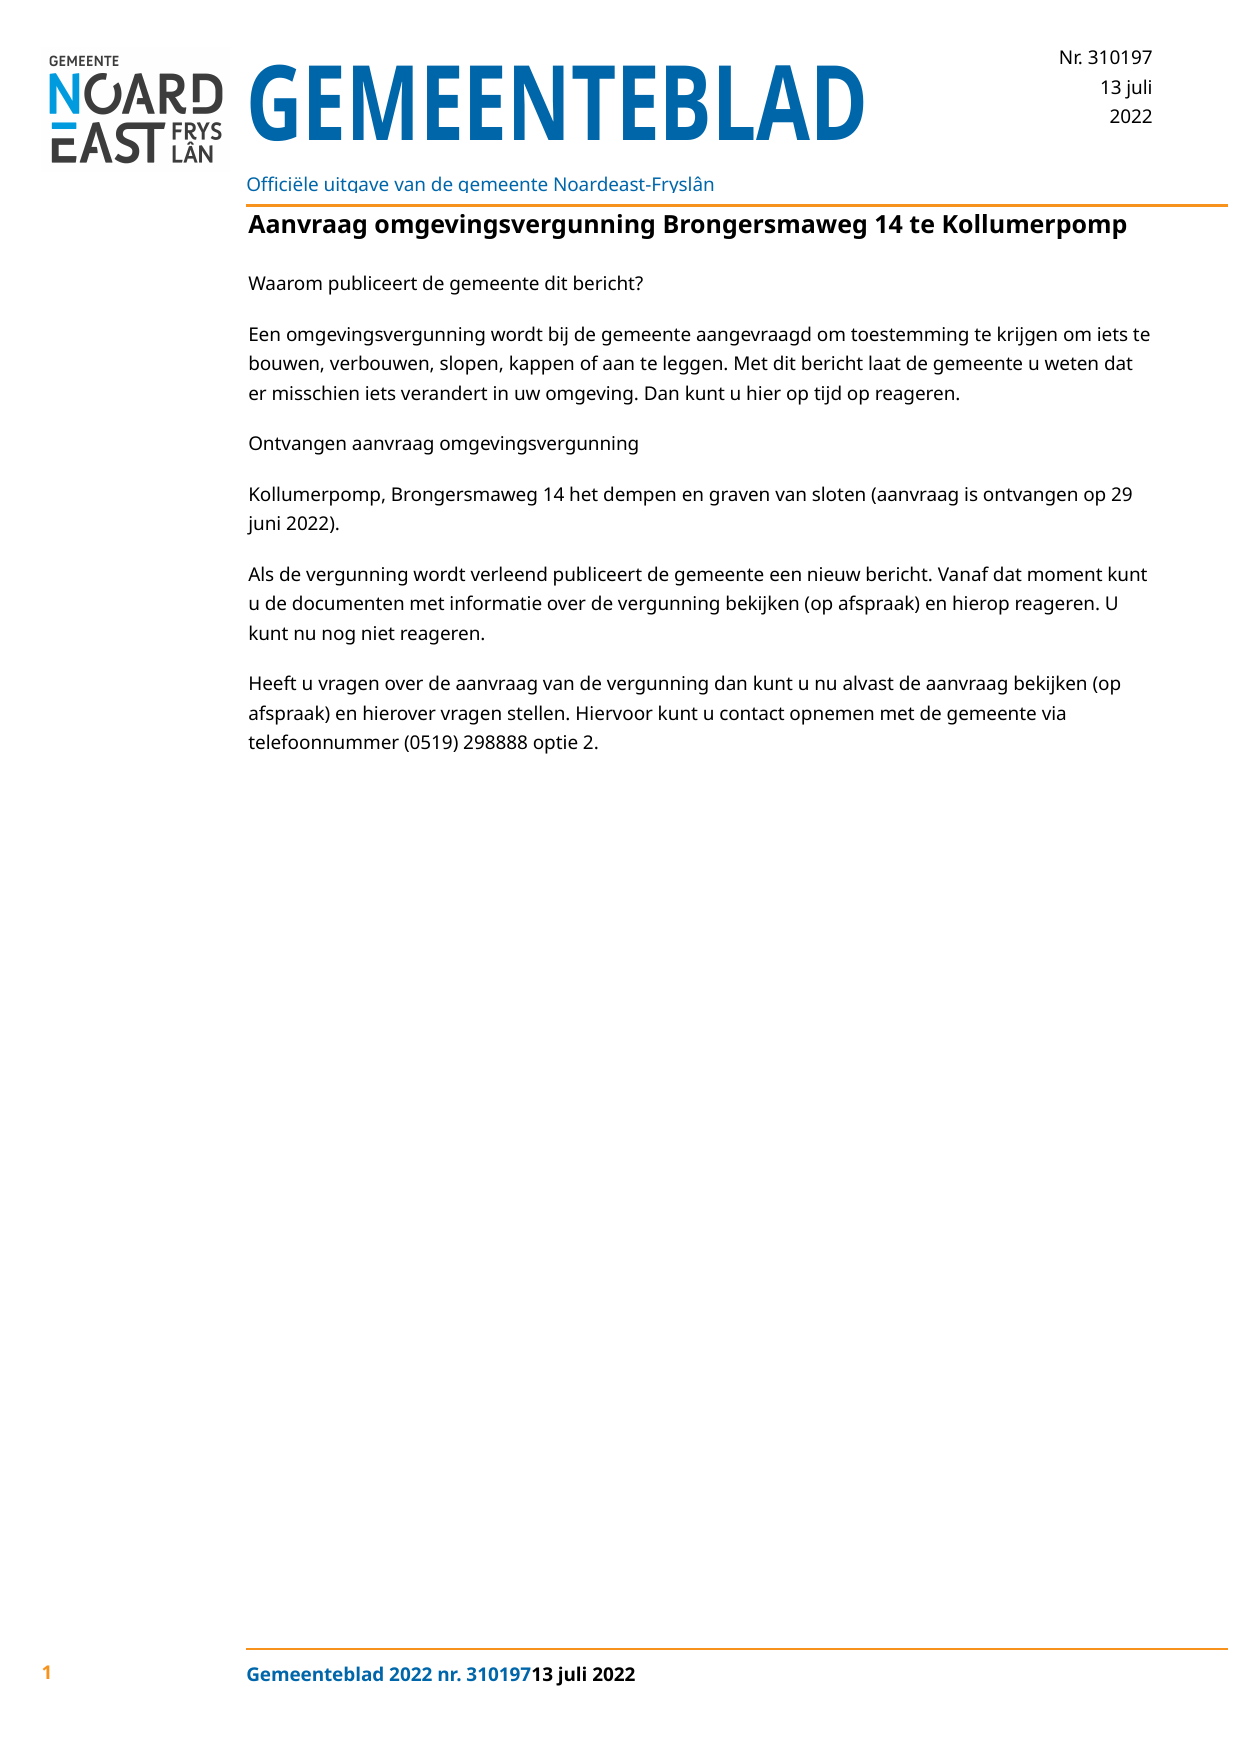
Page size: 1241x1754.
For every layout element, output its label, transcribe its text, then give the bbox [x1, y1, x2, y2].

text Een omgevingsvergunning wordt bij de gemeente aangevraagd om toestemming te krijgen om iets te bouwen, verbouwen, slopen, kappen of aan te leggen. Met dit bericht laat de gemeente u weten dat er misschien iets verandert in uw omgeving. Dan kunt u hier op tijd op reageren. [248, 321, 1152, 406]
text Heeft u vragen over de aanvraag van de vergunning dan kunt u nu alvast de aanvraag bekijken (op afspraak) en hierover vragen stellen. Hiervoor kunt u contact opnemen met de gemeente via telefoonnummer (0519) 298888 optie 2. [248, 670, 1152, 755]
text Waarom publiceert de gemeente dit bericht? [248, 270, 1152, 296]
picture [41, 47, 231, 172]
text Aanvraag omgevingsvergunning Brongersmaweg 14 te Kollumerpomp [248, 207, 1152, 241]
text Als de vergunning wordt verleend publiceert de gemeente een nieuw bericht. Vanaf dat moment kunt u de documenten met informatie over de vergunning bekijken (op afspraak) en hierop reageren. U kunt nu nog niet reageren. [248, 561, 1152, 646]
text Ontvangen aanvraag omgevingsvergunning [248, 430, 1152, 456]
text Kollumerpomp, Brongersmaweg 14 het dempen en graven van sloten (aanvraag is ontvangen op 29 juni 2022). [248, 481, 1152, 536]
